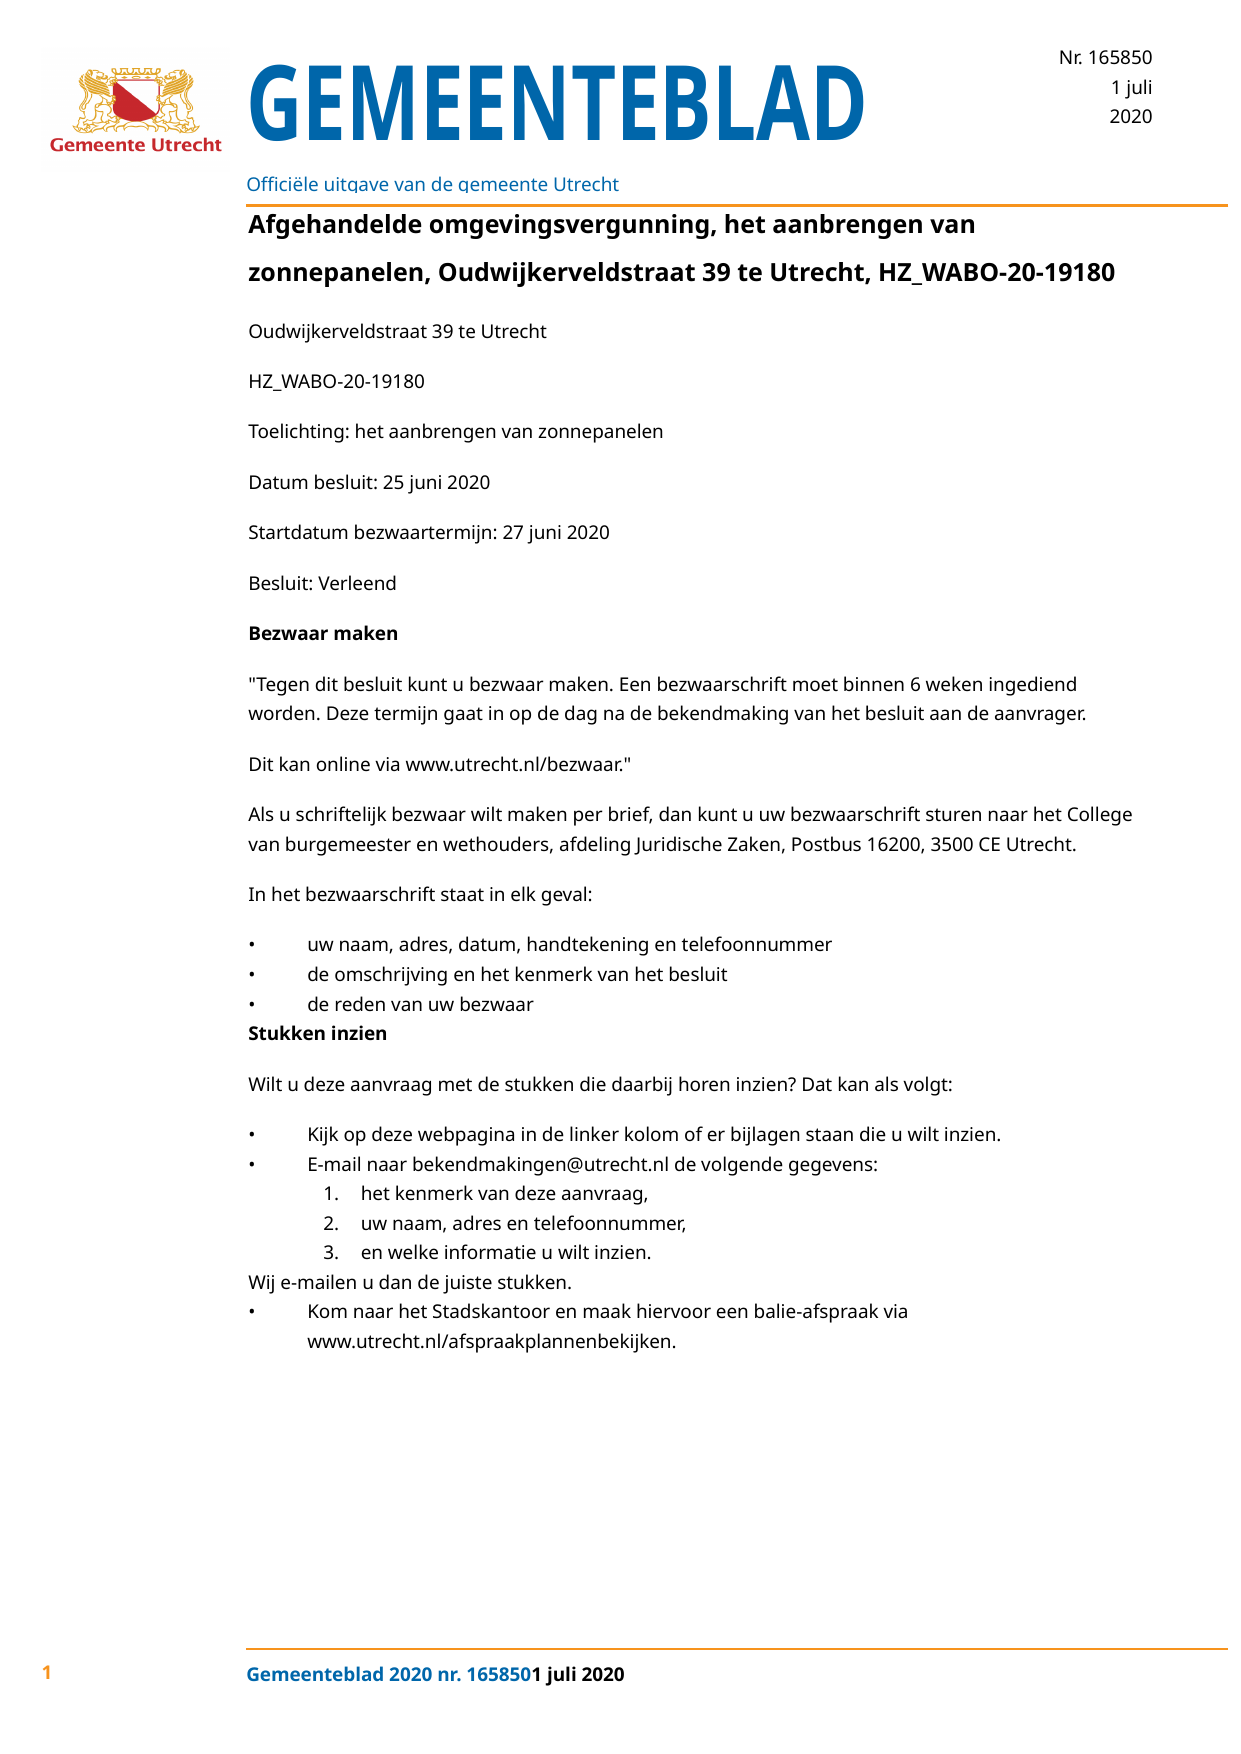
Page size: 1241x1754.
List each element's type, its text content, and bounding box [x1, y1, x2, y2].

text Wij e-mailen u dan de juiste stukken. [248, 1269, 1152, 1295]
text Besluit: Verleend [248, 570, 1152, 596]
text In het bezwaarschrift staat in elk geval: [248, 881, 1152, 907]
list Kom naar het Stadskantoor en maak hiervoor een balie-afspraak via www.utrecht.nl/afspraakplannenbekijken. [248, 1299, 1152, 1354]
list uw naam, adres en telefoonnummer, [323, 1210, 1152, 1236]
list de reden van uw bezwaar [248, 991, 1152, 1017]
text Dit kan online via www.utrecht.nl/bezwaar." [248, 751, 1152, 777]
list het kenmerk van deze aanvraag, [323, 1180, 1152, 1206]
text Toelichting: het aanbrengen van zonnepanelen [248, 419, 1152, 444]
text Als u schriftelijk bezwaar wilt maken per brief, dan kunt u uw bezwaarschrift sturen naar het College van burgemeester en wethouders, afdeling Juridische Zaken, Postbus 16200, 3500 CE Utrecht. [248, 801, 1152, 857]
text Afgehandelde omgevingsvergunning, het aanbrengen van zonnepanelen, Oudwijkerveldstraat 39 te Utrecht, HZ_WABO-20-19180 [248, 207, 1152, 288]
list de omschrijving en het kenmerk van het besluit [248, 961, 1152, 987]
list E-mail naar bekendmakingen@utrecht.nl de volgende gegevens: [248, 1151, 1152, 1177]
list en welke informatie u wilt inzien. [323, 1239, 1152, 1265]
picture [41, 47, 231, 172]
text HZ_WABO-20-19180 [248, 368, 1152, 394]
text Bezwaar maken [248, 620, 1152, 646]
text Stukken inzien [248, 1020, 1152, 1046]
text Startdatum bezwaartermijn: 27 juni 2020 [248, 519, 1152, 545]
list Kijk op deze webpagina in de linker kolom of er bijlagen staan die u wilt inzien. [248, 1121, 1152, 1147]
text Oudwijkerveldstraat 39 te Utrecht [248, 318, 1152, 344]
text Datum besluit: 25 juni 2020 [248, 469, 1152, 495]
text "Tegen dit besluit kunt u bezwaar maken. Een bezwaarschrift moet binnen 6 weken ingediend worden. Deze termijn gaat in op de dag na de bekendmaking van het besluit aan de aanvrager. [248, 671, 1152, 726]
text Wilt u deze aanvraag met de stukken die daarbij horen inzien? Dat kan als volgt: [248, 1071, 1152, 1097]
list uw naam, adres, datum, handtekening en telefoonnummer [248, 932, 1152, 957]
